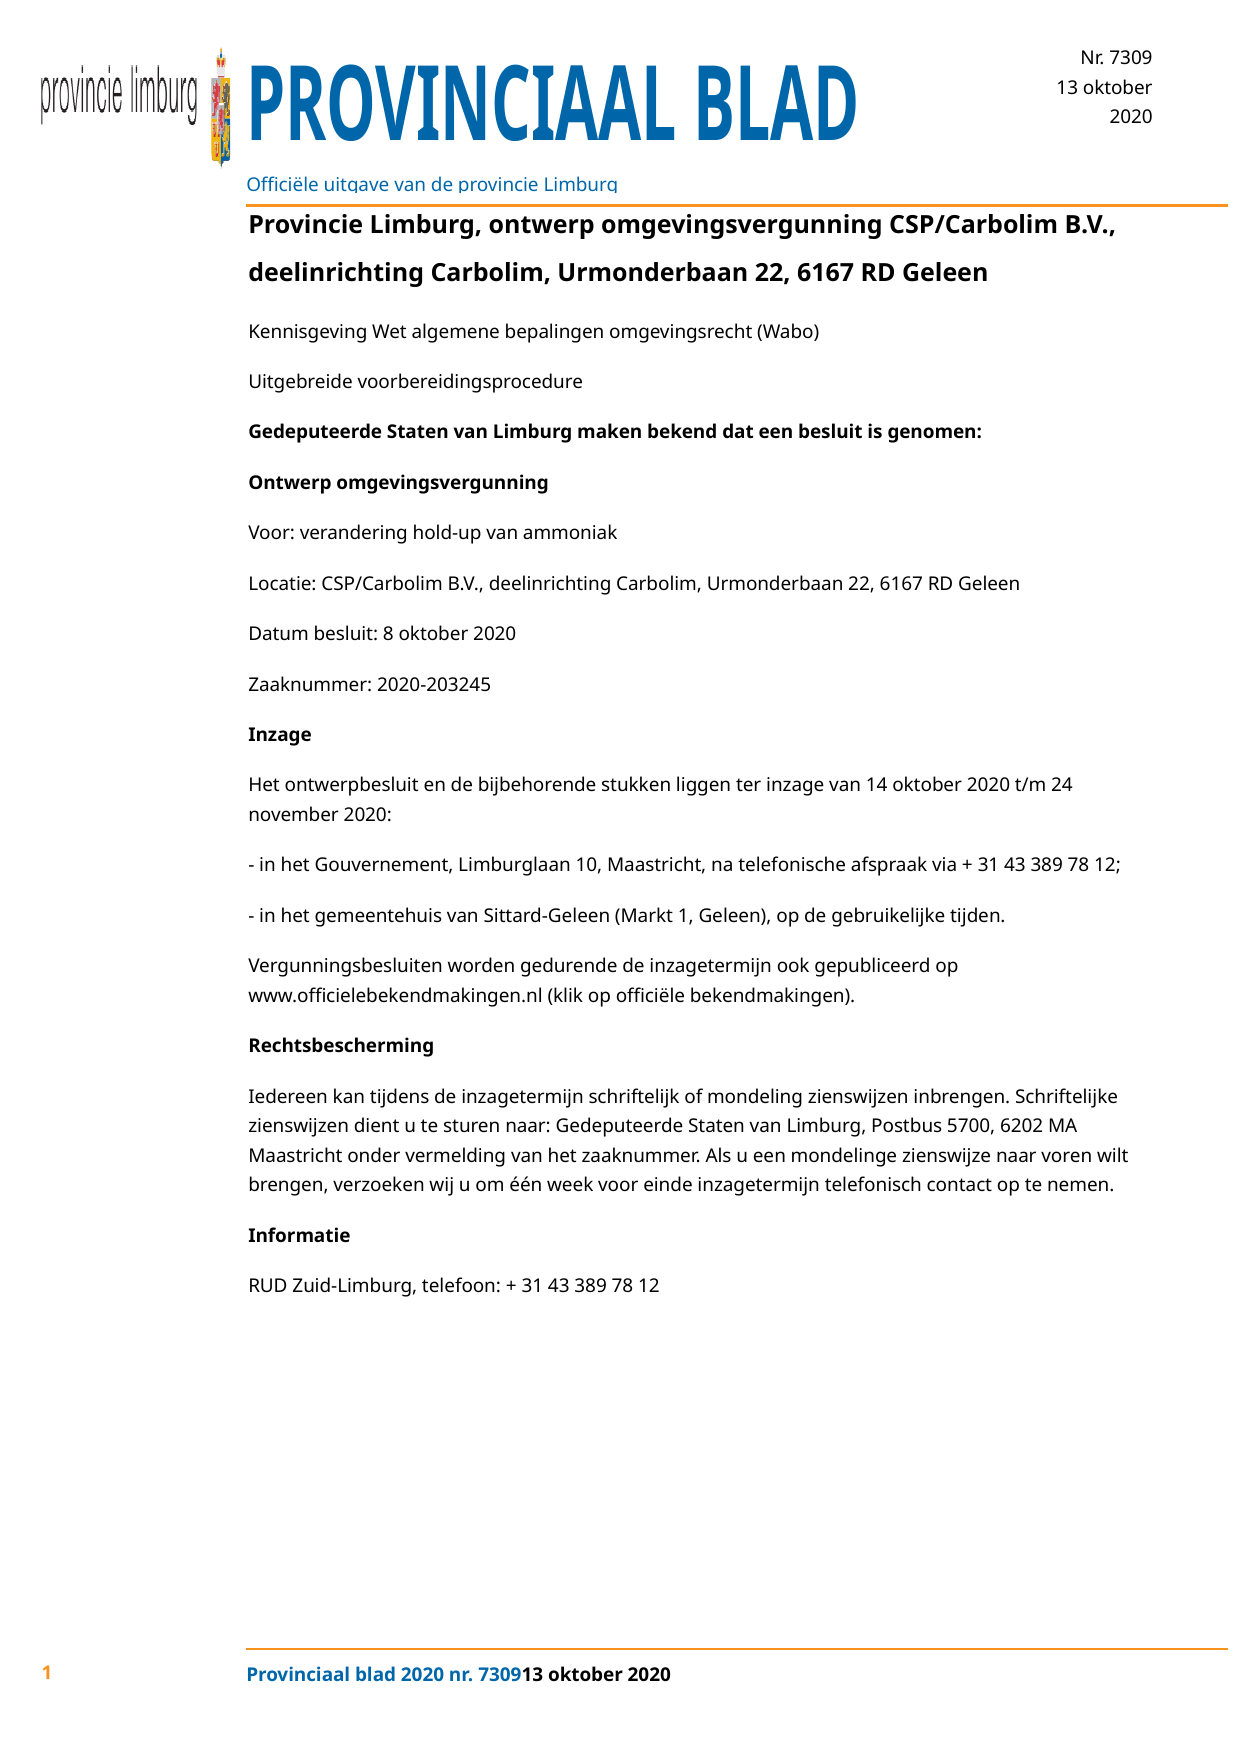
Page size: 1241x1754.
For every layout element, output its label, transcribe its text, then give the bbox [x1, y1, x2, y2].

text Gedeputeerde Staten van Limburg maken bekend dat een besluit is genomen: [248, 419, 1152, 444]
text Datum besluit: 8 oktober 2020 [248, 620, 1152, 646]
text RUD Zuid-Limburg, telefoon: + 31 43 389 78 12 [248, 1272, 1152, 1298]
text Provincie Limburg, ontwerp omgevingsvergunning CSP/Carbolim B.V., deelinrichting Carbolim, Urmonderbaan 22, 6167 RD Geleen [248, 207, 1152, 288]
text - in het Gouvernement, Limburglaan 10, Maastricht, na telefonische afspraak via + 31 43 389 78 12; [248, 852, 1152, 877]
text Inzage [248, 721, 1152, 747]
text Iedereen kan tijdens de inzagetermijn schriftelijk of mondeling zienswijzen inbrengen. Schriftelijke zienswijzen dient u te sturen naar: Gedeputeerde Staten van Limburg, Postbus 5700, 6202 MA Maastricht onder vermelding van het zaaknummer. Als u een mondelinge zienswijze naar voren wilt brengen, verzoeken wij u om één week voor einde inzagetermijn telefonisch contact op te nemen. [248, 1083, 1152, 1197]
text Kennisgeving Wet algemene bepalingen omgevingsrecht (Wabo) [248, 318, 1152, 344]
text Vergunningsbesluiten worden gedurende de inzagetermijn ook gepubliceerd op www.officielebekendmakingen.nl (klik op officiële bekendmakingen). [248, 952, 1152, 1008]
text Uitgebreide voorbereidingsprocedure [248, 368, 1152, 394]
text Rechtsbescherming [248, 1032, 1152, 1058]
text Ontwerp omgevingsvergunning [248, 469, 1152, 495]
text Het ontwerpbesluit en de bijbehorende stukken liggen ter inzage van 14 oktober 2020 t/m 24 november 2020: [248, 772, 1152, 827]
text Locatie: CSP/Carbolim B.V., deelinrichting Carbolim, Urmonderbaan 22, 6167 RD Geleen [248, 570, 1152, 596]
text - in het gemeentehuis van Sittard-Geleen (Markt 1, Geleen), op de gebruikelijke tijden. [248, 902, 1152, 928]
picture [41, 47, 231, 172]
text Zaaknummer: 2020-203245 [248, 671, 1152, 697]
text Informatie [248, 1222, 1152, 1248]
text Voor: verandering hold-up van ammoniak [248, 519, 1152, 545]
